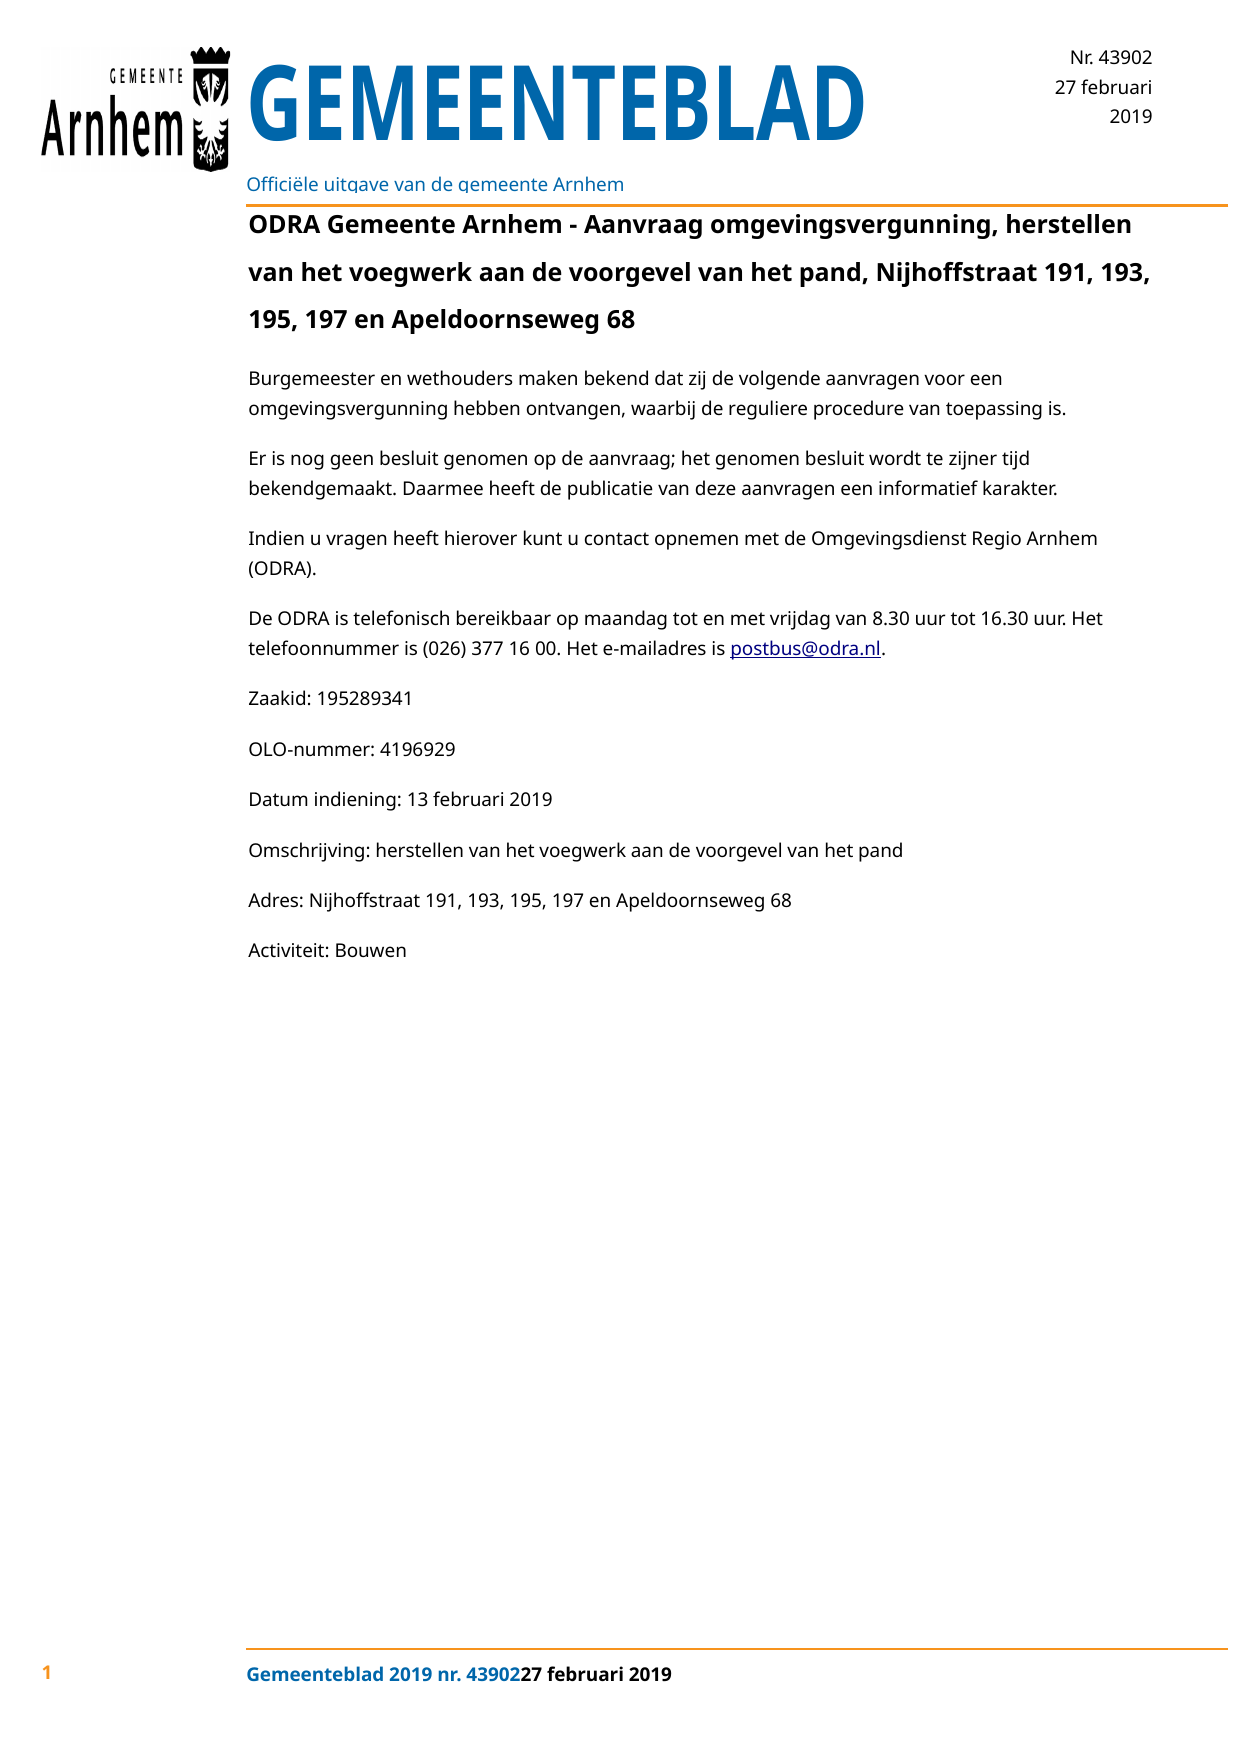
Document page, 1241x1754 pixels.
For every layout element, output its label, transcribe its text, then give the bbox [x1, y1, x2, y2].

text Adres: Nijhoffstraat 191, 193, 195, 197 en Apeldoornseweg 68 [248, 887, 1152, 913]
text Zaakid: 195289341 [248, 686, 1152, 711]
text Activiteit: Bouwen [248, 938, 1152, 963]
text Datum indiening: 13 februari 2019 [248, 786, 1152, 812]
text Indien u vragen heeft hierover kunt u contact opnemen met de Omgevingsdienst Regio Arnhem (ODRA). [248, 526, 1152, 581]
text Burgemeester en wethouders maken bekend dat zij de volgende aanvragen voor een omgevingsvergunning hebben ontvangen, waarbij de reguliere procedure van toepassing is. [248, 366, 1152, 421]
text De ODRA is telefonisch bereikbaar op maandag tot en met vrijdag van 8.30 uur tot 16.30 uur. Het telefoonnummer is (026) 377 16 00. Het e-mailadres is postbus@odra.nl. [248, 606, 1152, 661]
text OLO-nummer: 4196929 [248, 736, 1152, 762]
picture [41, 47, 231, 172]
text ODRA Gemeente Arnhem - Aanvraag omgevingsvergunning, herstellen van het voegwerk aan de voorgevel van het pand, Nijhoffstraat 191, 193, 195, 197 en Apeldoornseweg 68 [248, 207, 1152, 336]
text Omschrijving: herstellen van het voegwerk aan de voorgevel van het pand [248, 837, 1152, 862]
text Er is nog geen besluit genomen op de aanvraag; het genomen besluit wordt te zijner tijd bekendgemaakt. Daarmee heeft de publicatie van deze aanvragen een informatief karakter. [248, 446, 1152, 501]
